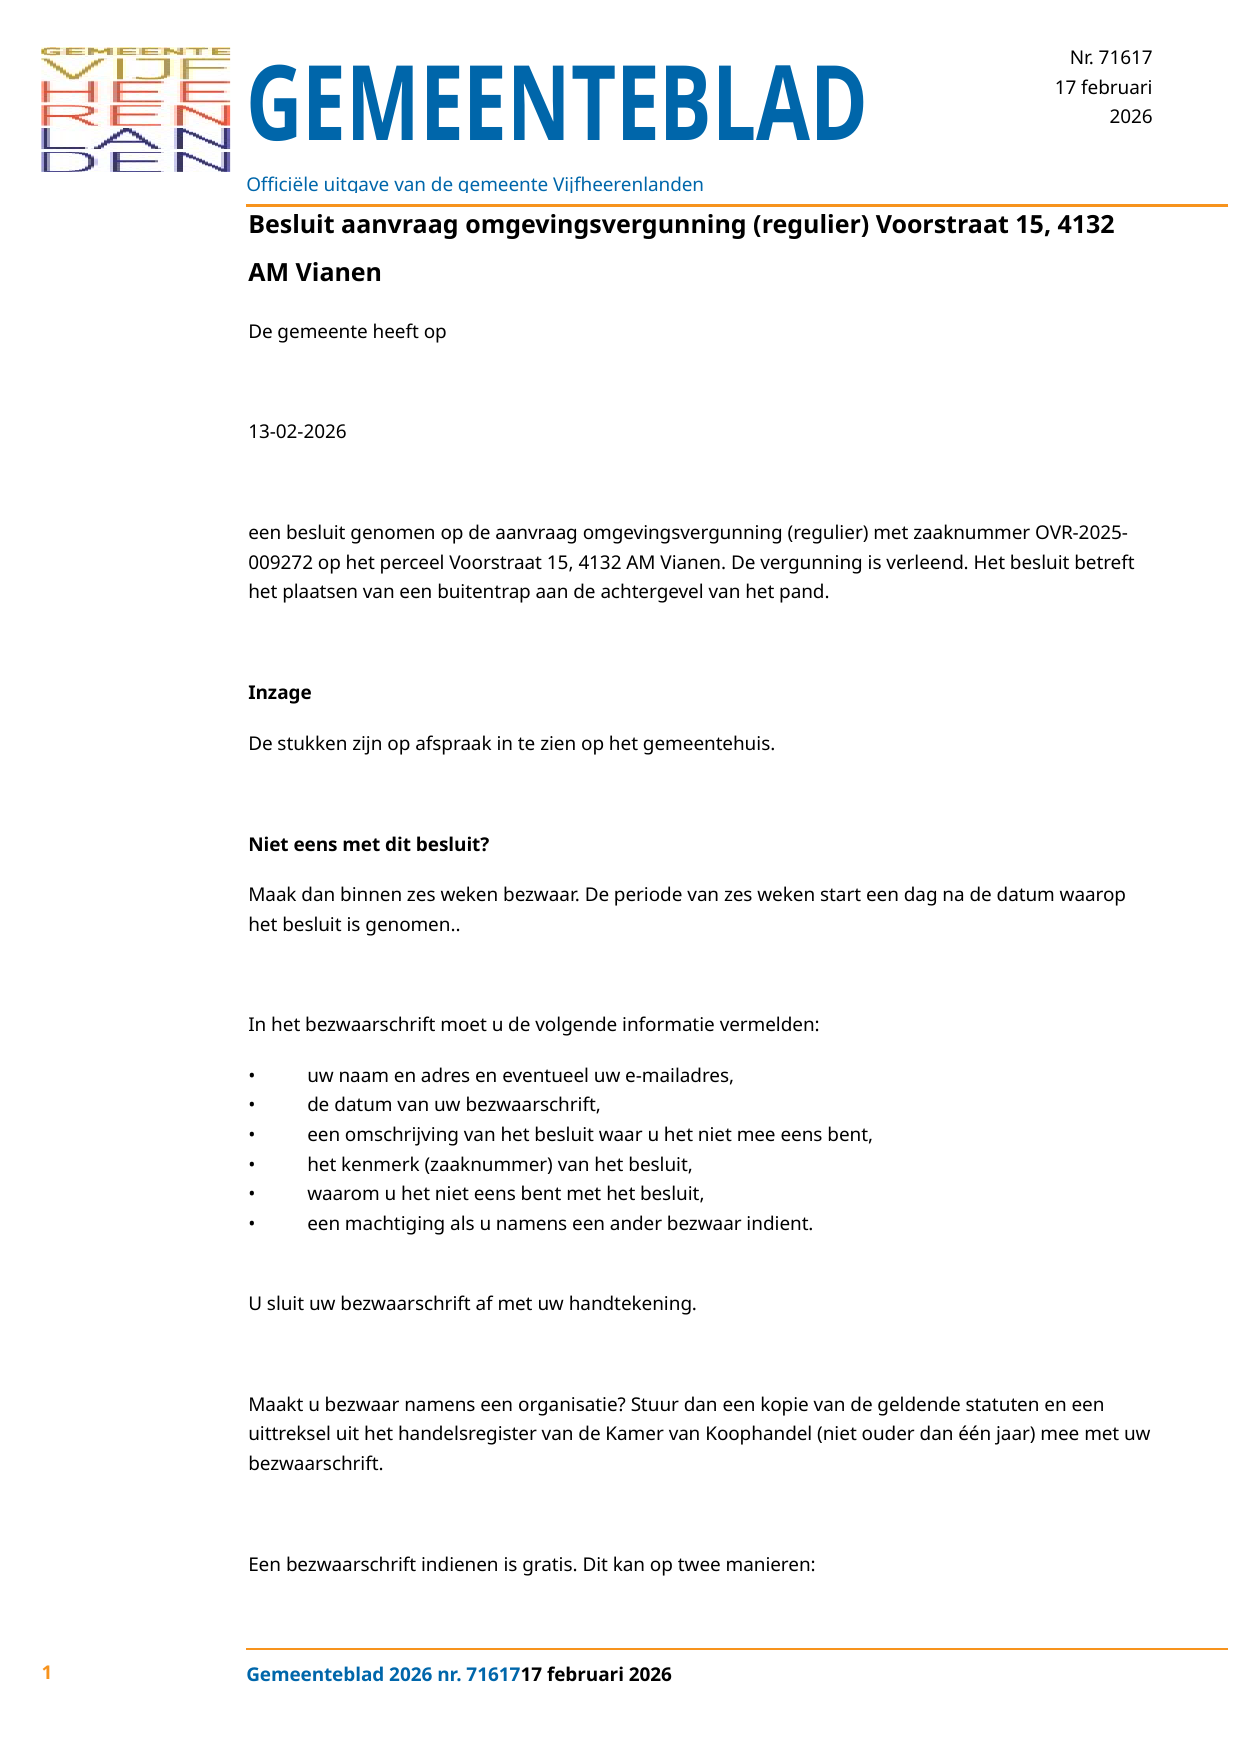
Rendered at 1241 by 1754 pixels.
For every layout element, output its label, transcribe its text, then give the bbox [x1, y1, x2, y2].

list waarom u het niet eens bent met het besluit, [248, 1180, 1152, 1206]
list uw naam en adres en eventueel uw e-mailadres, [248, 1062, 1152, 1088]
text 13-02-2026 [248, 419, 1152, 444]
text Niet eens met dit besluit? [248, 831, 1152, 857]
text U sluit uw bezwaarschrift af met uw handtekening. [248, 1290, 1152, 1316]
text Inzage [248, 679, 1152, 705]
text De stukken zijn op afspraak in te zien op het gemeentehuis. [248, 730, 1152, 756]
list een omschrijving van het besluit waar u het niet mee eens bent, [248, 1121, 1152, 1147]
text De gemeente heeft op [248, 318, 1152, 344]
text Een bezwaarschrift indienen is gratis. Dit kan op twee manieren: [248, 1551, 1152, 1577]
text Besluit aanvraag omgevingsvergunning (regulier) Voorstraat 15, 4132 AM Vianen [248, 207, 1152, 288]
text Maak dan binnen zes weken bezwaar. De periode van zes weken start een dag na de datum waarop het besluit is genomen.. [248, 881, 1152, 937]
list de datum van uw bezwaarschrift, [248, 1092, 1152, 1117]
text In het bezwaarschrift moet u de volgende informatie vermelden: [248, 1012, 1152, 1037]
text een besluit genomen op de aanvraag omgevingsvergunning (regulier) met zaaknummer OVR-2025-009272 op het perceel Voorstraat 15, 4132 AM Vianen. De vergunning is verleend. Het besluit betreft het plaatsen van een buitentrap aan de achtergevel van het pand. [248, 519, 1152, 604]
list het kenmerk (zaaknummer) van het besluit, [248, 1151, 1152, 1177]
text Maakt u bezwaar namens een organisatie? Stuur dan een kopie van de geldende statuten en een uittreksel uit het handelsregister van de Kamer van Koophandel (niet ouder dan één jaar) mee met uw bezwaarschrift. [248, 1391, 1152, 1476]
list een machtiging als u namens een ander bezwaar indient. [248, 1210, 1152, 1236]
picture [41, 47, 231, 172]
